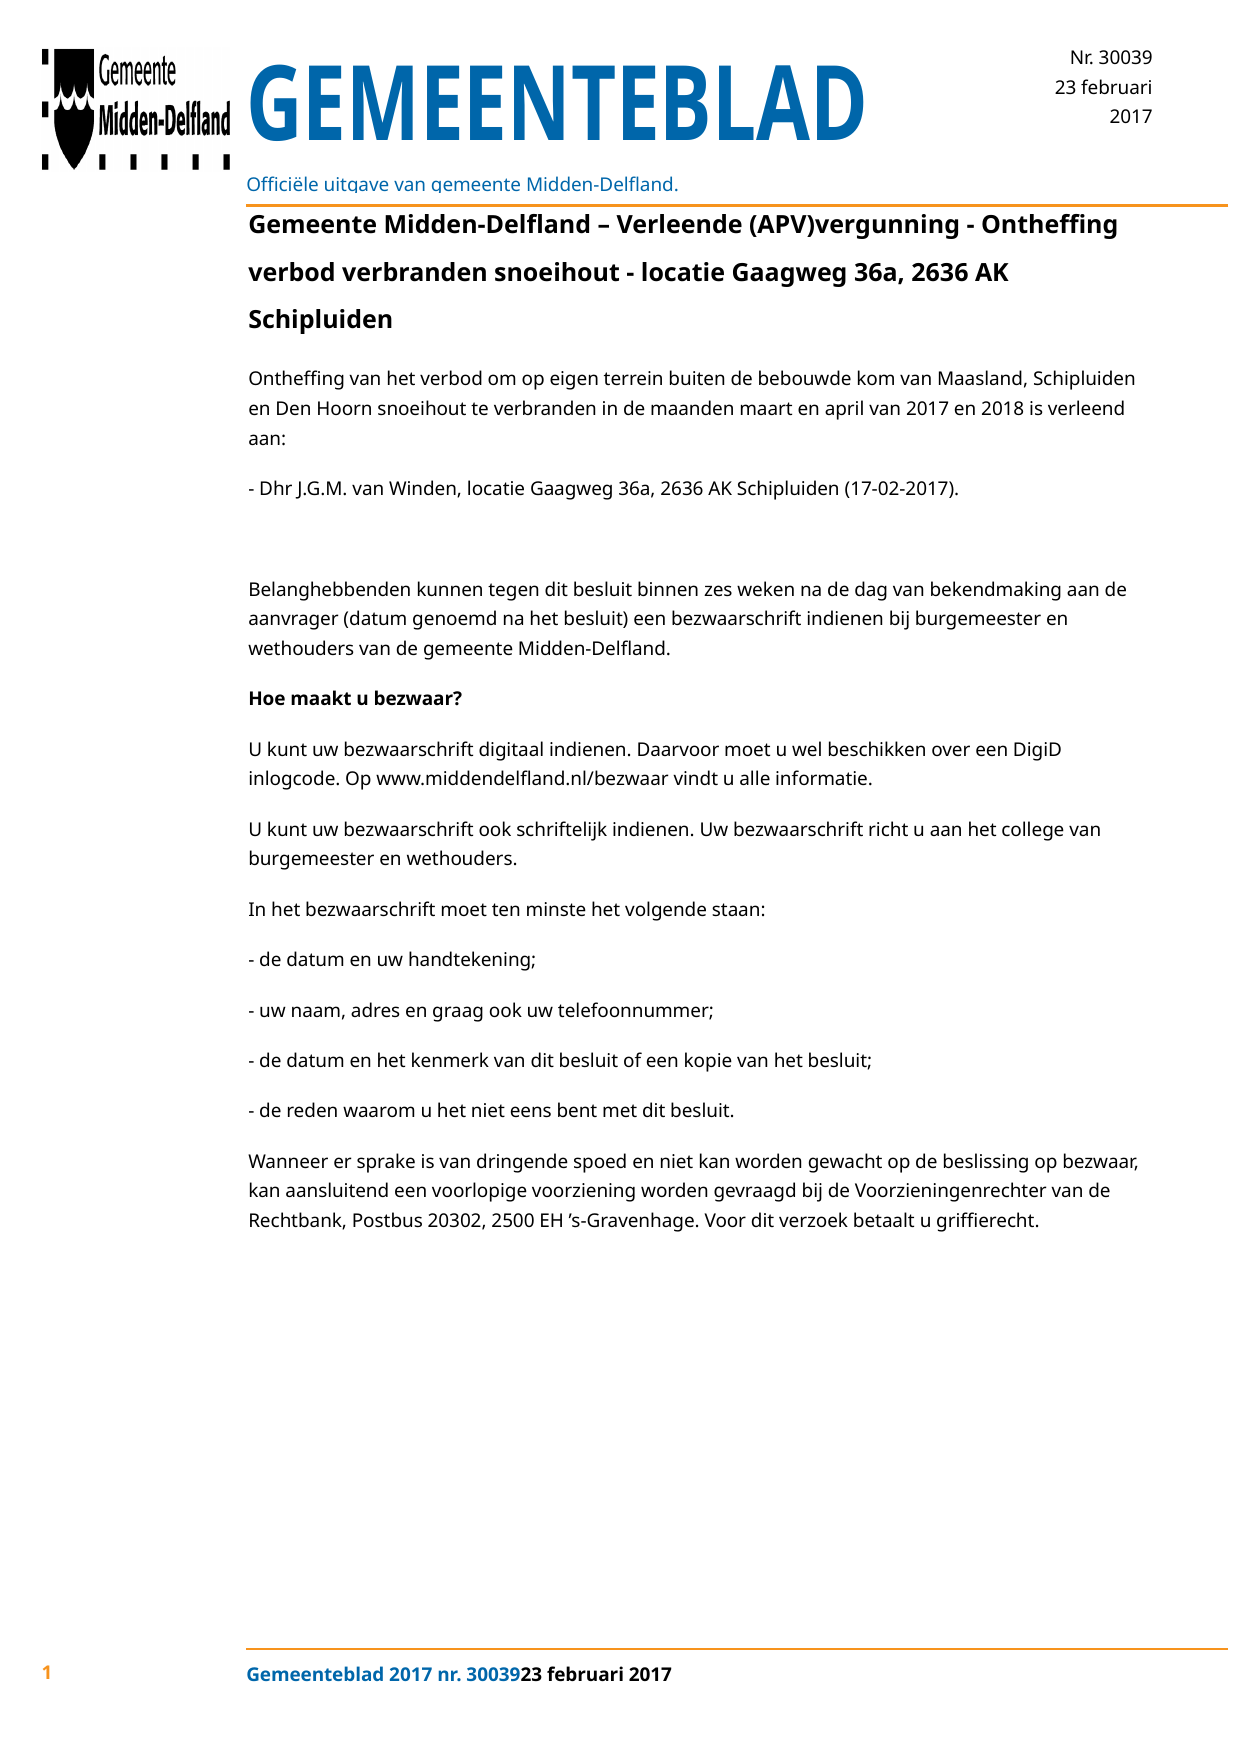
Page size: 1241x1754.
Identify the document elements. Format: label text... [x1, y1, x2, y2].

text U kunt uw bezwaarschrift digitaal indienen. Daarvoor moet u wel beschikken over een DigiD inlogcode. Op www.middendelfland.nl/bezwaar vindt u alle informatie. [248, 736, 1152, 791]
text - de reden waarom u het niet eens bent met dit besluit. [248, 1098, 1152, 1123]
text U kunt uw bezwaarschrift ook schriftelijk indienen. Uw bezwaarschrift richt u aan het college van burgemeester en wethouders. [248, 816, 1152, 871]
text - de datum en het kenmerk van dit besluit of een kopie van het besluit; [248, 1047, 1152, 1073]
text Ontheffing van het verbod om op eigen terrein buiten de bebouwde kom van Maasland, Schipluiden en Den Hoorn snoeihout te verbranden in de maanden maart en april van 2017 en 2018 is verleend aan: [248, 366, 1152, 450]
text Wanneer er sprake is van dringende spoed en niet kan worden gewacht op de beslissing op bezwaar, kan aansluitend een voorlopige voorziening worden gevraagd bij de Voorzieningenrechter van de Rechtbank, Postbus 20302, 2500 EH ’s-Gravenhage. Voor dit verzoek betaalt u griffierecht. [248, 1148, 1152, 1233]
text - Dhr J.G.M. van Winden, locatie Gaagweg 36a, 2636 AK Schipluiden (17-02-2017). [248, 475, 1152, 501]
text - de datum en uw handtekening; [248, 946, 1152, 972]
text Hoe maakt u bezwaar? [248, 686, 1152, 711]
text In het bezwaarschrift moet ten minste het volgende staan: [248, 896, 1152, 922]
text Belanghebbenden kunnen tegen dit besluit binnen zes weken na de dag van bekendmaking aan de aanvrager (datum genoemd na het besluit) een bezwaarschrift indienen bij burgemeester en wethouders van de gemeente Midden-Delfland. [248, 576, 1152, 661]
text - uw naam, adres en graag ook uw telefoonnummer; [248, 997, 1152, 1022]
picture [41, 47, 231, 172]
text Gemeente Midden-Delfland – Verleende (APV)vergunning - Ontheffing verbod verbranden snoeihout - locatie Gaagweg 36a, 2636 AK Schipluiden [248, 207, 1152, 336]
